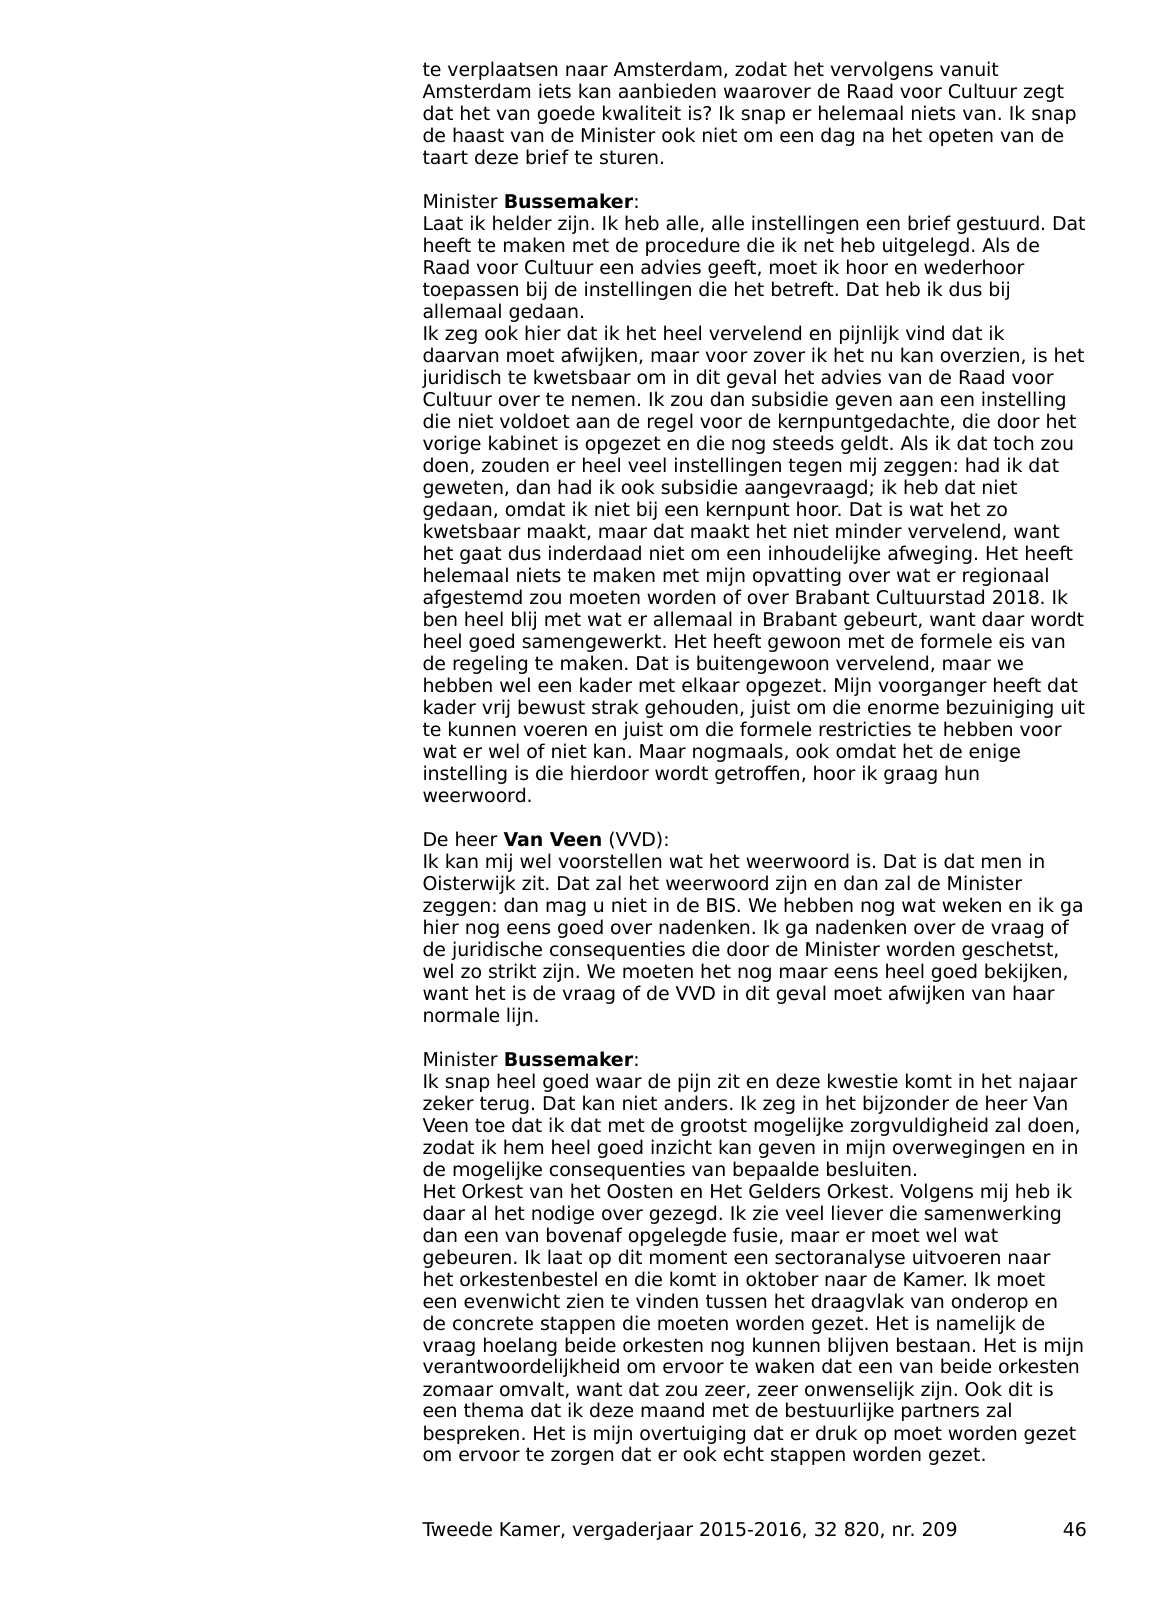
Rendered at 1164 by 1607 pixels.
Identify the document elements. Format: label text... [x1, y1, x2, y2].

text Minister Bussemaker: [422, 191, 1087, 213]
text te verplaatsen naar Amsterdam, zodat het vervolgens vanuit Amsterdam iets kan aanbieden waarover de Raad voor Cultuur zegt dat het van goede kwaliteit is? Ik snap er helemaal niets van. Ik snap de haast van de Minister ook niet om een dag na het opeten van de taart deze brief te sturen. [422, 59, 1087, 169]
text De heer Van Veen (VVD): [422, 829, 1087, 851]
text Het Orkest van het Oosten en Het Gelders Orkest. Volgens mij heb ik daar al het nodige over gezegd. Ik zie veel liever die samenwerking dan een van bovenaf opgelegde fusie, maar er moet wel wat gebeuren. Ik laat op dit moment een sectoranalyse uitvoeren naar het orkestenbestel en die komt in oktober naar de Kamer. Ik moet een evenwicht zien te vinden tussen het draagvlak van onderop en de concrete stappen die moeten worden gezet. Het is namelijk de vraag hoelang beide orkesten nog kunnen blijven bestaan. Het is mijn verantwoordelijkheid om ervoor te waken dat een van beide orkesten zomaar omvalt, want dat zou zeer, zeer onwenselijk zijn. Ook dit is een thema dat ik deze maand met de bestuurlijke partners zal bespreken. Het is mijn overtuiging dat er druk op moet worden gezet om ervoor te zorgen dat er ook echt stappen worden gezet. [422, 1181, 1087, 1466]
text Ik kan mij wel voorstellen wat het weerwoord is. Dat is dat men in Oisterwijk zit. Dat zal het weerwoord zijn en dan zal de Minister zeggen: dan mag u niet in de BIS. We hebben nog wat weken en ik ga hier nog eens goed over nadenken. Ik ga nadenken over de vraag of de juridische consequenties die door de Minister worden geschetst, wel zo strikt zijn. We moeten het nog maar eens heel goed bekijken, want het is de vraag of de VVD in dit geval moet afwijken van haar normale lijn. [422, 851, 1087, 1027]
text Laat ik helder zijn. Ik heb alle, alle instellingen een brief gestuurd. Dat heeft te maken met de procedure die ik net heb uitgelegd. Als de Raad voor Cultuur een advies geeft, moet ik hoor en wederhoor toepassen bij de instellingen die het betreft. Dat heb ik dus bij allemaal gedaan. [422, 213, 1087, 323]
text Ik zeg ook hier dat ik het heel vervelend en pijnlijk vind dat ik daarvan moet afwijken, maar voor zover ik het nu kan overzien, is het juridisch te kwetsbaar om in dit geval het advies van de Raad voor Cultuur over te nemen. Ik zou dan subsidie geven aan een instelling die niet voldoet aan de regel voor de kernpuntgedachte, die door het vorige kabinet is opgezet en die nog steeds geldt. Als ik dat toch zou doen, zouden er heel veel instellingen tegen mij zeggen: had ik dat geweten, dan had ik ook subsidie aangevraagd; ik heb dat niet gedaan, omdat ik niet bij een kernpunt hoor. Dat is wat het zo kwetsbaar maakt, maar dat maakt het niet minder vervelend, want het gaat dus inderdaad niet om een inhoudelijke afweging. Het heeft helemaal niets te maken met mijn opvatting over wat er regionaal afgestemd zou moeten worden of over Brabant Cultuurstad 2018. Ik ben heel blij met wat er allemaal in Brabant gebeurt, want daar wordt heel goed samengewerkt. Het heeft gewoon met de formele eis van de regeling te maken. Dat is buitengewoon vervelend, maar we hebben wel een kader met elkaar opgezet. Mijn voorganger heeft dat kader vrij bewust strak gehouden, juist om die enorme bezuiniging uit te kunnen voeren en juist om die formele restricties te hebben voor wat er wel of niet kan. Maar nogmaals, ook omdat het de enige instelling is die hierdoor wordt getroffen, hoor ik graag hun weerwoord. [422, 323, 1087, 807]
text Ik snap heel goed waar de pijn zit en deze kwestie komt in het najaar zeker terug. Dat kan niet anders. Ik zeg in het bijzonder de heer Van Veen toe dat ik dat met de grootst mogelijke zorgvuldigheid zal doen, zodat ik hem heel goed inzicht kan geven in mijn overwegingen en in de mogelijke consequenties van bepaalde besluiten. [422, 1071, 1087, 1181]
text Minister Bussemaker: [422, 1049, 1087, 1071]
